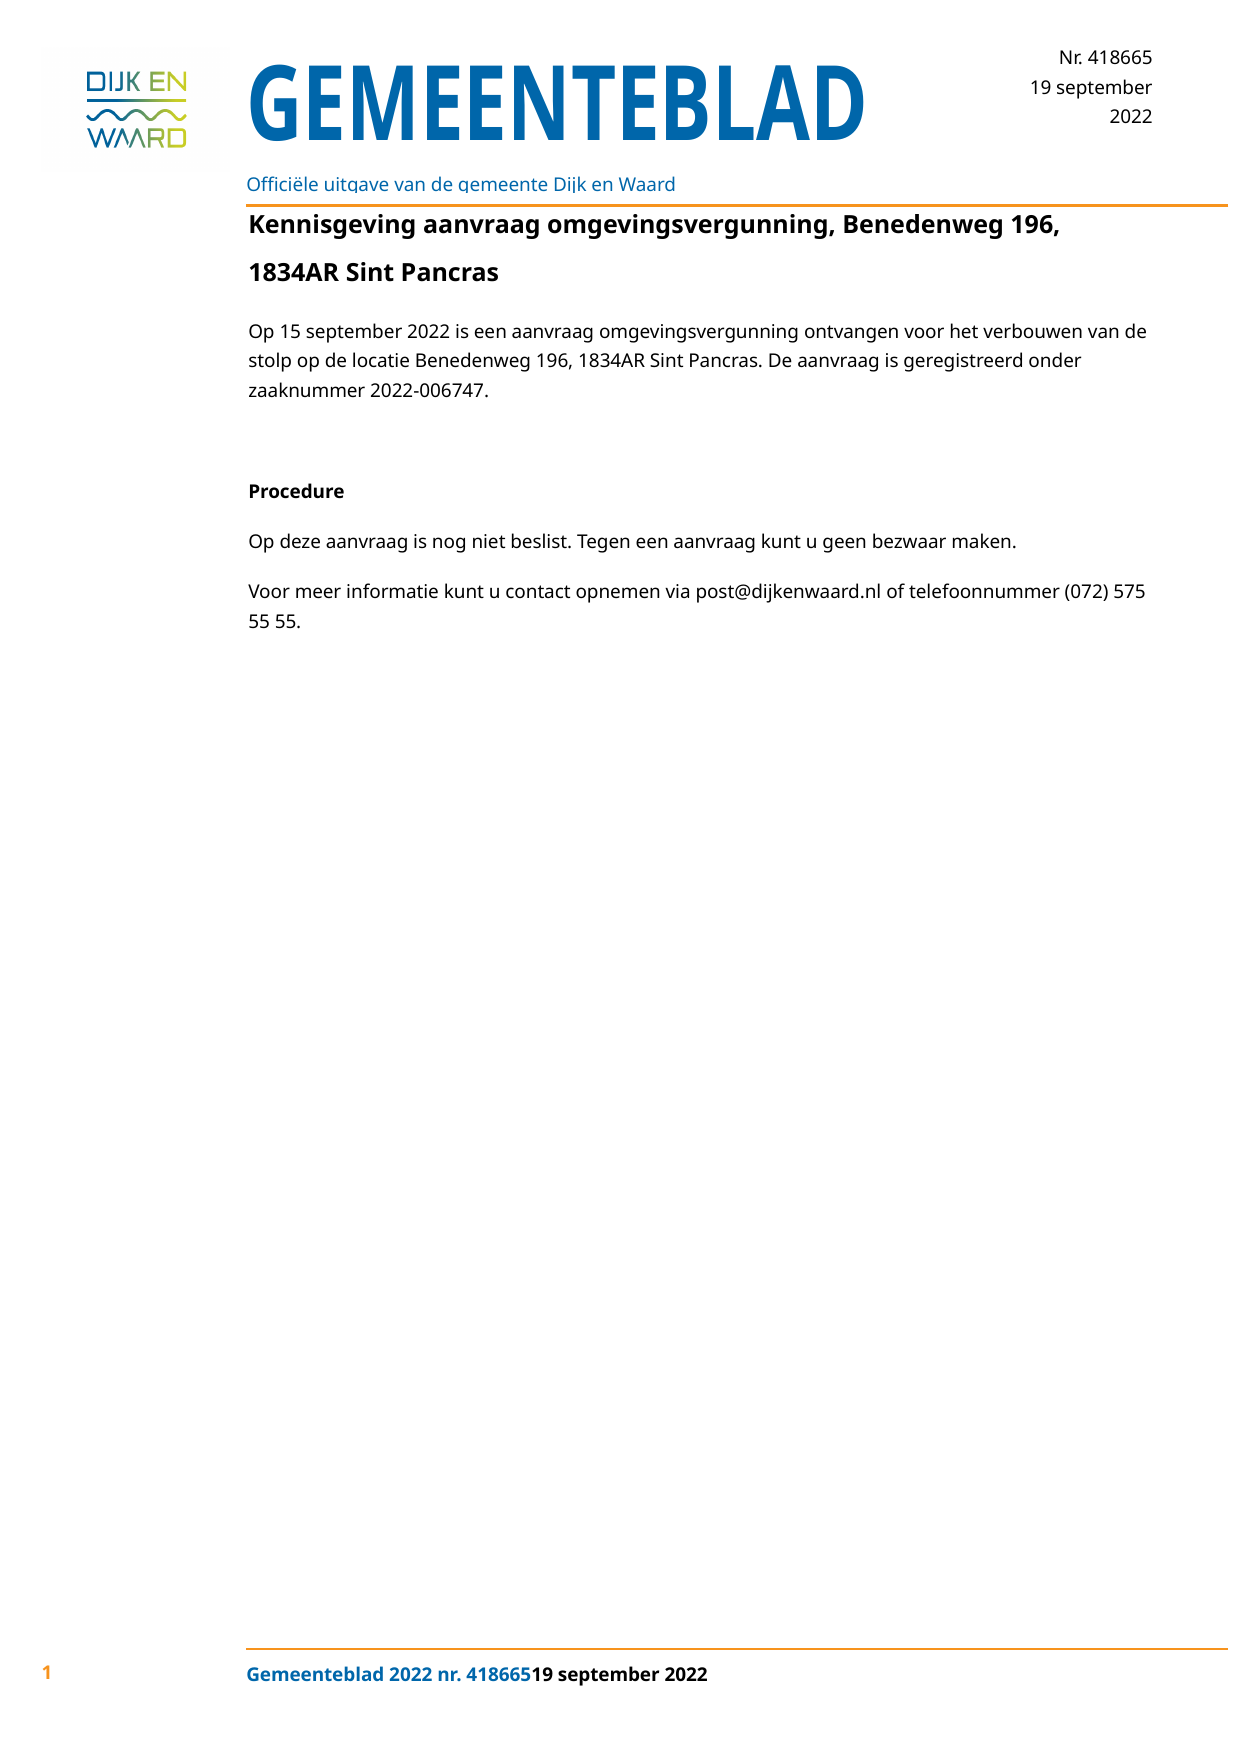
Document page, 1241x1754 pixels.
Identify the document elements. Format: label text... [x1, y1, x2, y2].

text Procedure [248, 478, 1152, 504]
text Op deze aanvraag is nog niet beslist. Tegen een aanvraag kunt u geen bezwaar maken. [248, 528, 1152, 554]
picture [41, 47, 231, 172]
text Op 15 september 2022 is een aanvraag omgevingsvergunning ontvangen voor het verbouwen van de stolp op de locatie Benedenweg 196, 1834AR Sint Pancras. De aanvraag is geregistreerd onder zaaknummer 2022-006747. [248, 318, 1152, 403]
text Voor meer informatie kunt u contact opnemen via post@dijkenwaard.nl of telefoonnummer (072) 575 55 55. [248, 579, 1152, 634]
text Kennisgeving aanvraag omgevingsvergunning, Benedenweg 196, 1834AR Sint Pancras [248, 207, 1152, 288]
